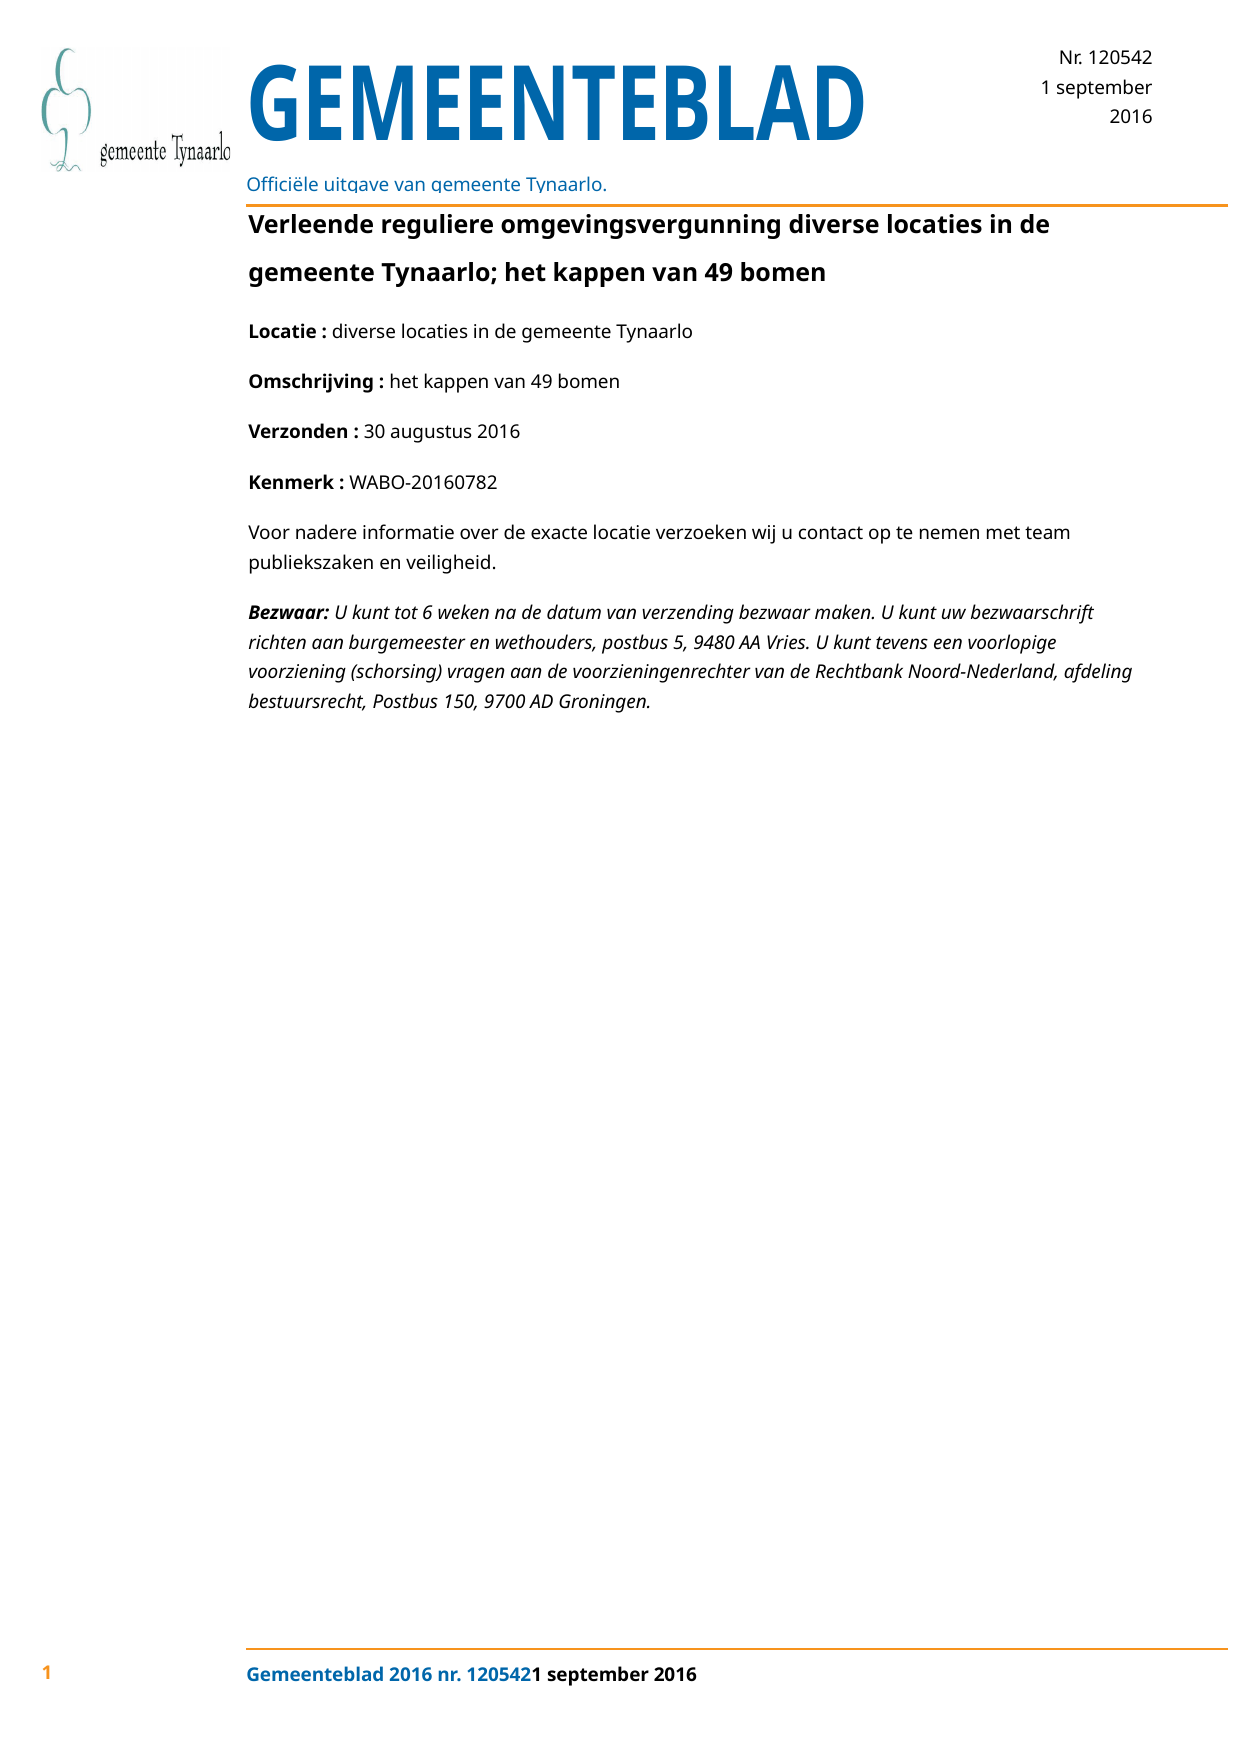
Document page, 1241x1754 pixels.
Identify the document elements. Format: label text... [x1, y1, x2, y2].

picture [41, 47, 231, 172]
text Bezwaar: U kunt tot 6 weken na de datum van verzending bezwaar maken. U kunt uw bezwaarschrift richten aan burgemeester en wethouders, postbus 5, 9480 AA Vries. U kunt tevens een voorlopige voorziening (schorsing) vragen aan de voorzieningenrechter van de Rechtbank Noord-Nederland, afdeling bestuursrecht, Postbus 150, 9700 AD Groningen. [248, 599, 1152, 714]
text Verzonden : 30 augustus 2016 [248, 419, 1152, 444]
text Verleende reguliere omgevingsvergunning diverse locaties in de gemeente Tynaarlo; het kappen van 49 bomen [248, 207, 1152, 288]
text Kenmerk : WABO-20160782 [248, 469, 1152, 495]
text Voor nadere informatie over de exacte locatie verzoeken wij u contact op te nemen met team publiekszaken en veiligheid. [248, 519, 1152, 575]
text Locatie : diverse locaties in de gemeente Tynaarlo [248, 318, 1152, 344]
text Omschrijving : het kappen van 49 bomen [248, 368, 1152, 394]
